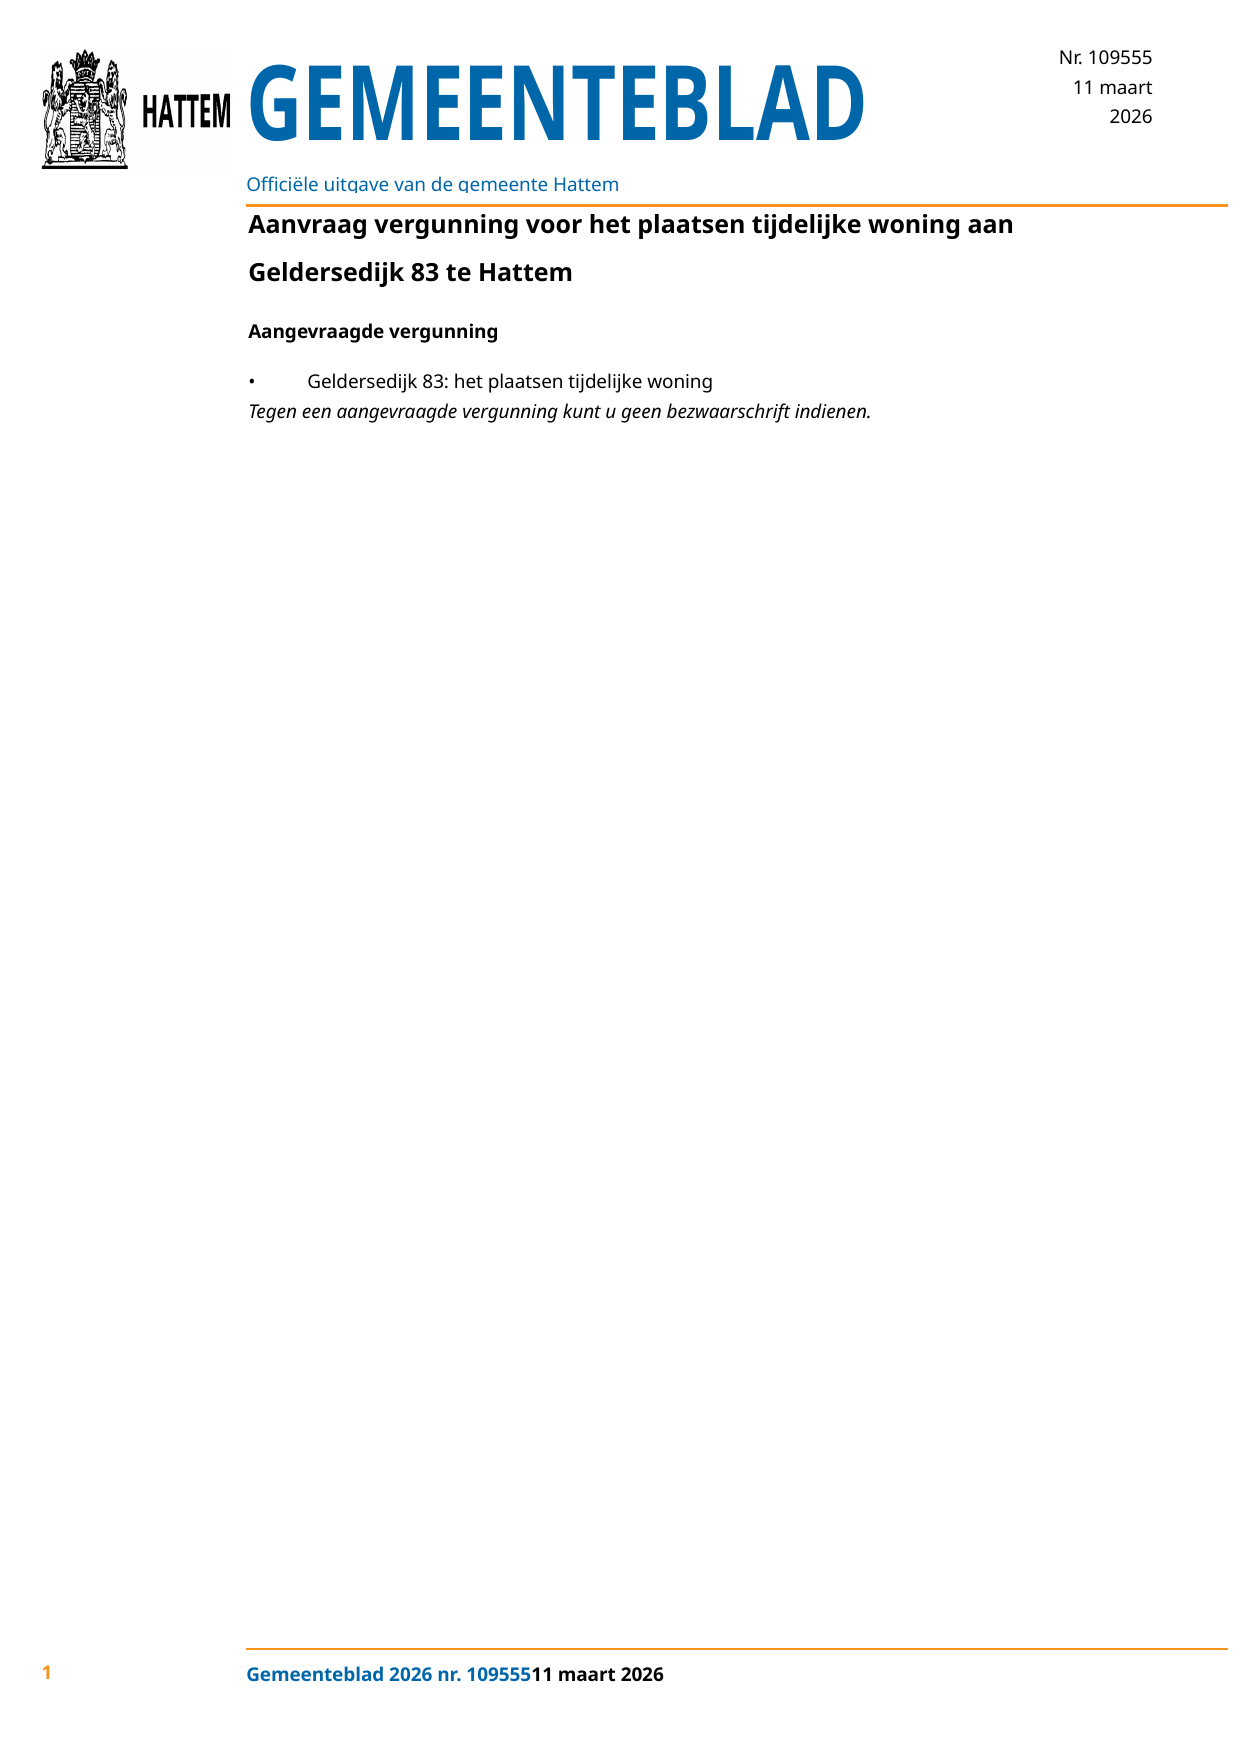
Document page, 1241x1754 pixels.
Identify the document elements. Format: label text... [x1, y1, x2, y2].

text Tegen een aangevraagde vergunning kunt u geen bezwaarschrift indienen. [248, 398, 1152, 424]
text Aangevraagde vergunning [248, 318, 1152, 344]
list Geldersedijk 83: het plaatsen tijdelijke woning [248, 368, 1152, 394]
picture [41, 47, 231, 172]
text Aanvraag vergunning voor het plaatsen tijdelijke woning aan Geldersedijk 83 te Hattem [248, 207, 1152, 288]
